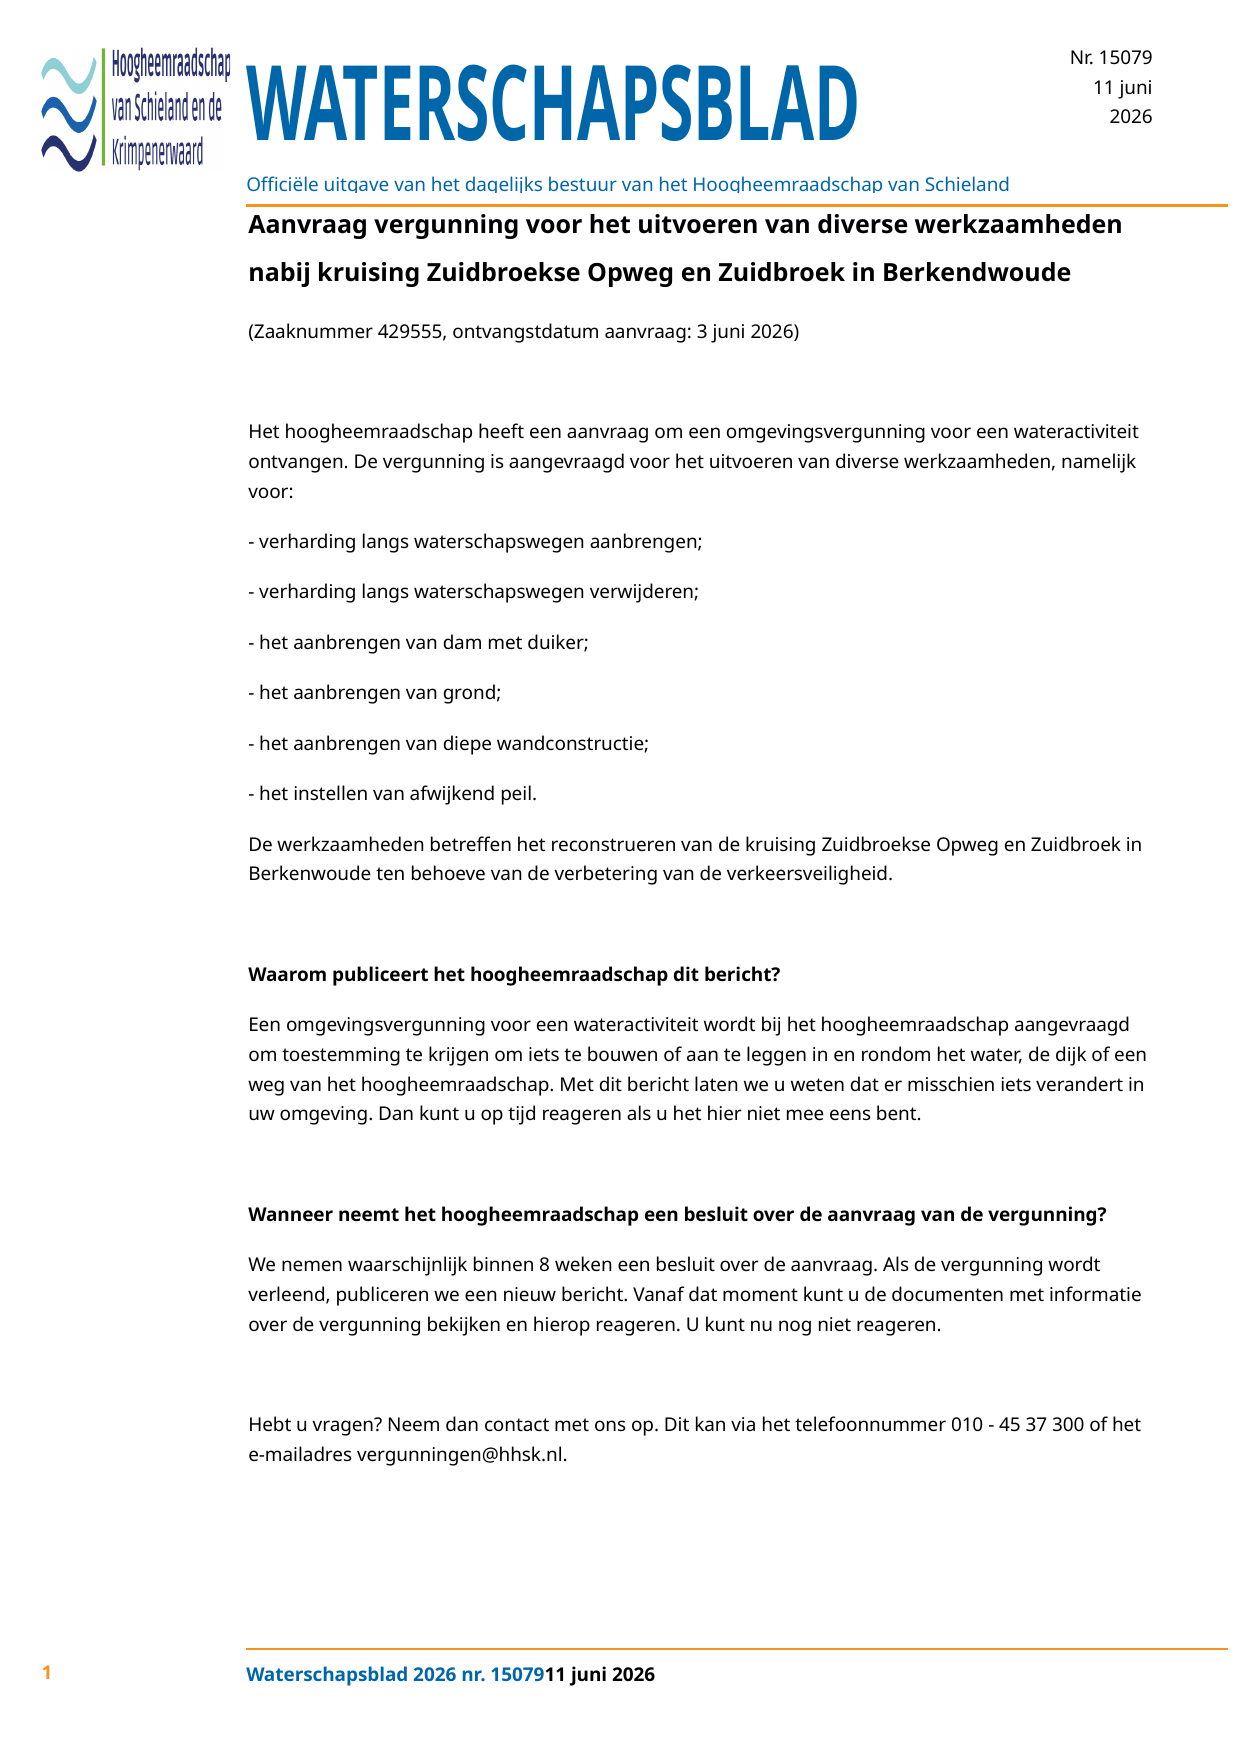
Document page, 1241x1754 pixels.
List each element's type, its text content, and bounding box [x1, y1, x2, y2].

text De werkzaamheden betreffen het reconstrueren van de kruising Zuidbroekse Opweg en Zuidbroek in Berkenwoude ten behoeve van de verbetering van de verkeersveiligheid. [248, 831, 1152, 886]
text (Zaaknummer 429555, ontvangstdatum aanvraag: 3 juni 2026) [248, 318, 1152, 344]
text - het aanbrengen van grond; [248, 679, 1152, 705]
text Een omgevingsvergunning voor een wateractiviteit wordt bij het hoogheemraadschap aangevraagd om toestemming te krijgen om iets te bouwen of aan te leggen in en rondom het water, de dijk of een weg van het hoogheemraadschap. Met dit bericht laten we u weten dat er misschien iets verandert in uw omgeving. Dan kunt u op tijd reageren als u het hier niet mee eens bent. [248, 1012, 1152, 1126]
picture [41, 47, 231, 172]
text - verharding langs waterschapswegen verwijderen; [248, 579, 1152, 604]
text Hebt u vragen? Neem dan contact met ons op. Dit kan via het telefoonnummer 010 - 45 37 300 of het e-mailadres vergunningen@hhsk.nl. [248, 1412, 1152, 1467]
text - het aanbrengen van diepe wandconstructie; [248, 730, 1152, 756]
text - het aanbrengen van dam met duiker; [248, 629, 1152, 655]
text Wanneer neemt het hoogheemraadschap een besluit over de aanvraag van de vergunning? [248, 1201, 1152, 1227]
text Aanvraag vergunning voor het uitvoeren van diverse werkzaamheden nabij kruising Zuidbroekse Opweg en Zuidbroek in Berkendwoude [248, 207, 1152, 288]
text - verharding langs waterschapswegen aanbrengen; [248, 528, 1152, 554]
text Waarom publiceert het hoogheemraadschap dit bericht? [248, 961, 1152, 987]
text Het hoogheemraadschap heeft een aanvraag om een omgevingsvergunning voor een wateractiviteit ontvangen. De vergunning is aangevraagd voor het uitvoeren van diverse werkzaamheden, namelijk voor: [248, 419, 1152, 504]
text We nemen waarschijnlijk binnen 8 weken een besluit over de aanvraag. Als de vergunning wordt verleend, publiceren we een nieuw bericht. Vanaf dat moment kunt u de documenten met informatie over de vergunning bekijken en hierop reageren. U kunt nu nog niet reageren. [248, 1252, 1152, 1337]
text - het instellen van afwijkend peil. [248, 780, 1152, 806]
